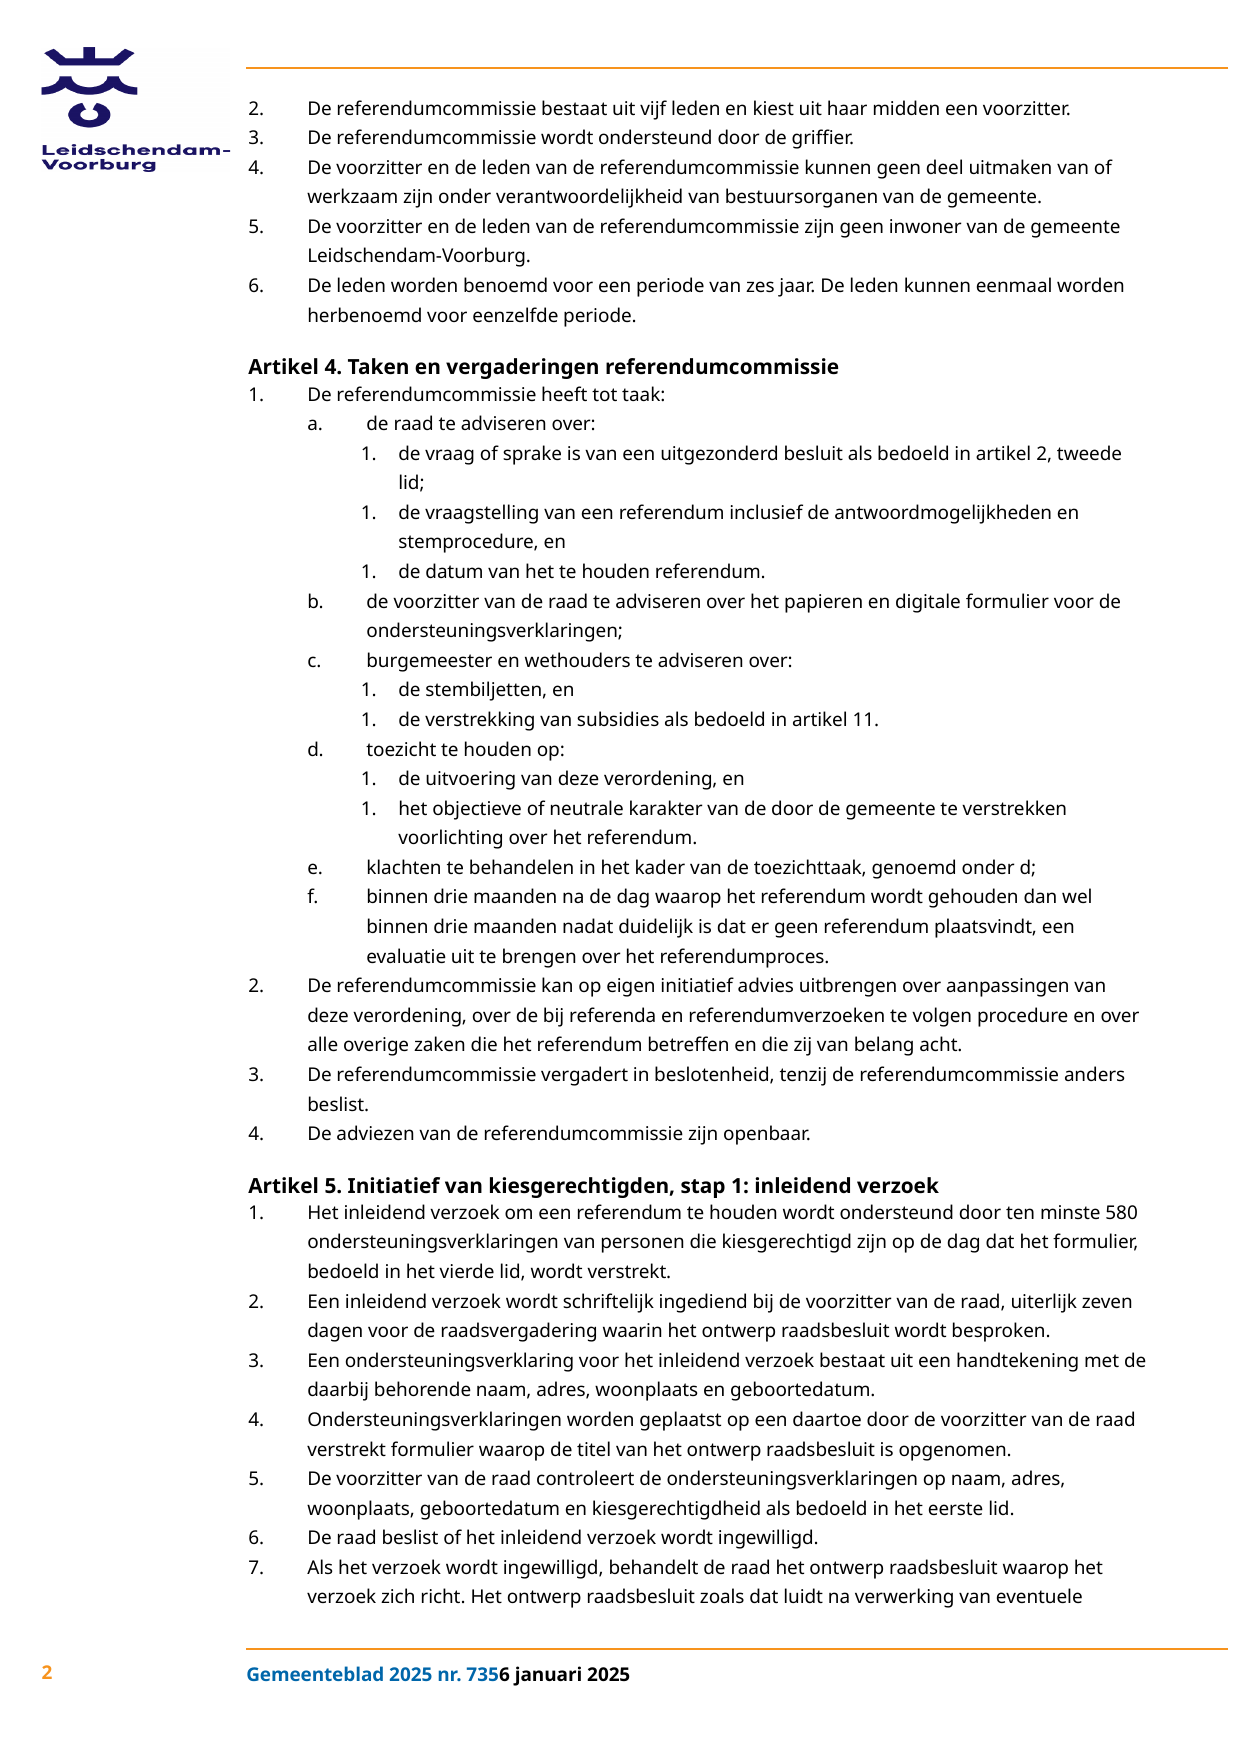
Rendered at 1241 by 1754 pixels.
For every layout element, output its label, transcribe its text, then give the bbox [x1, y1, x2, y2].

list de verstrekking van subsidies als bedoeld in artikel 11. [361, 706, 1152, 732]
list de stembiljetten, en [361, 677, 1152, 702]
list het objectieve of neutrale karakter van de door de gemeente te verstrekken voorlichting over het referendum. [361, 795, 1152, 850]
list de raad te adviseren over: [307, 410, 1152, 436]
list Het inleidend verzoek om een referendum te houden wordt ondersteund door ten minste 580 ondersteuningsverklaringen van personen die kiesgerechtigd zijn op de dag dat het formulier, bedoeld in het vierde lid, wordt verstrekt. [248, 1199, 1152, 1284]
list De adviezen van de referendumcommissie zijn openbaar. [248, 1120, 1152, 1146]
list Een inleidend verzoek wordt schriftelijk ingediend bij de voorzitter van de raad, uiterlijk zeven dagen voor de raadsvergadering waarin het ontwerp raadsbesluit wordt besproken. [248, 1288, 1152, 1343]
list de datum van het te houden referendum. [361, 558, 1152, 584]
text Artikel 5. Initiatief van kiesgerechtigden, stap 1: inleidend verzoek [248, 1171, 1152, 1199]
list De referendumcommissie vergadert in beslotenheid, tenzij de referendumcommissie anders beslist. [248, 1061, 1152, 1116]
list toezicht te houden op: [307, 736, 1152, 761]
list De voorzitter en de leden van de referendumcommissie kunnen geen deel uitmaken van of werkzaam zijn onder verantwoordelijkheid van bestuursorganen van de gemeente. [248, 154, 1152, 209]
list klachten te behandelen in het kader van de toezichttaak, genoemd onder d; [307, 854, 1152, 880]
list De referendumcommissie kan op eigen initiatief advies uitbrengen over aanpassingen van deze verordening, over de bij referenda en referendumverzoeken te volgen procedure en over alle overige zaken die het referendum betreffen en die zij van belang acht. [248, 972, 1152, 1057]
text Artikel 4. Taken en vergaderingen referendumcommissie [248, 352, 1152, 381]
list De referendumcommissie heeft tot taak: [248, 381, 1152, 406]
list De referendumcommissie wordt ondersteund door de griffier. [248, 124, 1152, 150]
list de vraag of sprake is van een uitgezonderd besluit als bedoeld in artikel 2, tweede lid; [361, 440, 1152, 495]
picture [41, 47, 231, 172]
list Als het verzoek wordt ingewilligd, behandelt de raad het ontwerp raadsbesluit waarop het verzoek zich richt. Het ontwerp raadsbesluit zoals dat luidt na verwerking van eventuele [248, 1554, 1152, 1609]
list De leden worden benoemd voor een periode van zes jaar. De leden kunnen eenmaal worden herbenoemd voor eenzelfde periode. [248, 272, 1152, 328]
list De referendumcommissie bestaat uit vijf leden en kiest uit haar midden een voorzitter. [248, 95, 1152, 121]
list De voorzitter en de leden van de referendumcommissie zijn geen inwoner van de gemeente Leidschendam-Voorburg. [248, 213, 1152, 268]
list de vraagstelling van een referendum inclusief de antwoordmogelijkheden en stemprocedure, en [361, 499, 1152, 554]
list burgemeester en wethouders te adviseren over: [307, 647, 1152, 673]
list De raad beslist of het inleidend verzoek wordt ingewilligd. [248, 1524, 1152, 1550]
list binnen drie maanden na de dag waarop het referendum wordt gehouden dan wel binnen drie maanden nadat duidelijk is dat er geen referendum plaatsvindt, een evaluatie uit te brengen over het referendumproces. [307, 884, 1152, 968]
list de voorzitter van de raad te adviseren over het papieren en digitale formulier voor de ondersteuningsverklaringen; [307, 588, 1152, 643]
list De voorzitter van de raad controleert de ondersteuningsverklaringen op naam, adres, woonplaats, geboortedatum en kiesgerechtigdheid als bedoeld in het eerste lid. [248, 1465, 1152, 1521]
list de uitvoering van deze verordening, en [361, 765, 1152, 791]
list Ondersteuningsverklaringen worden geplaatst op een daartoe door de voorzitter van de raad verstrekt formulier waarop de titel van het ontwerp raadsbesluit is opgenomen. [248, 1406, 1152, 1462]
list Een ondersteuningsverklaring voor het inleidend verzoek bestaat uit een handtekening met de daarbij behorende naam, adres, woonplaats en geboortedatum. [248, 1347, 1152, 1402]
